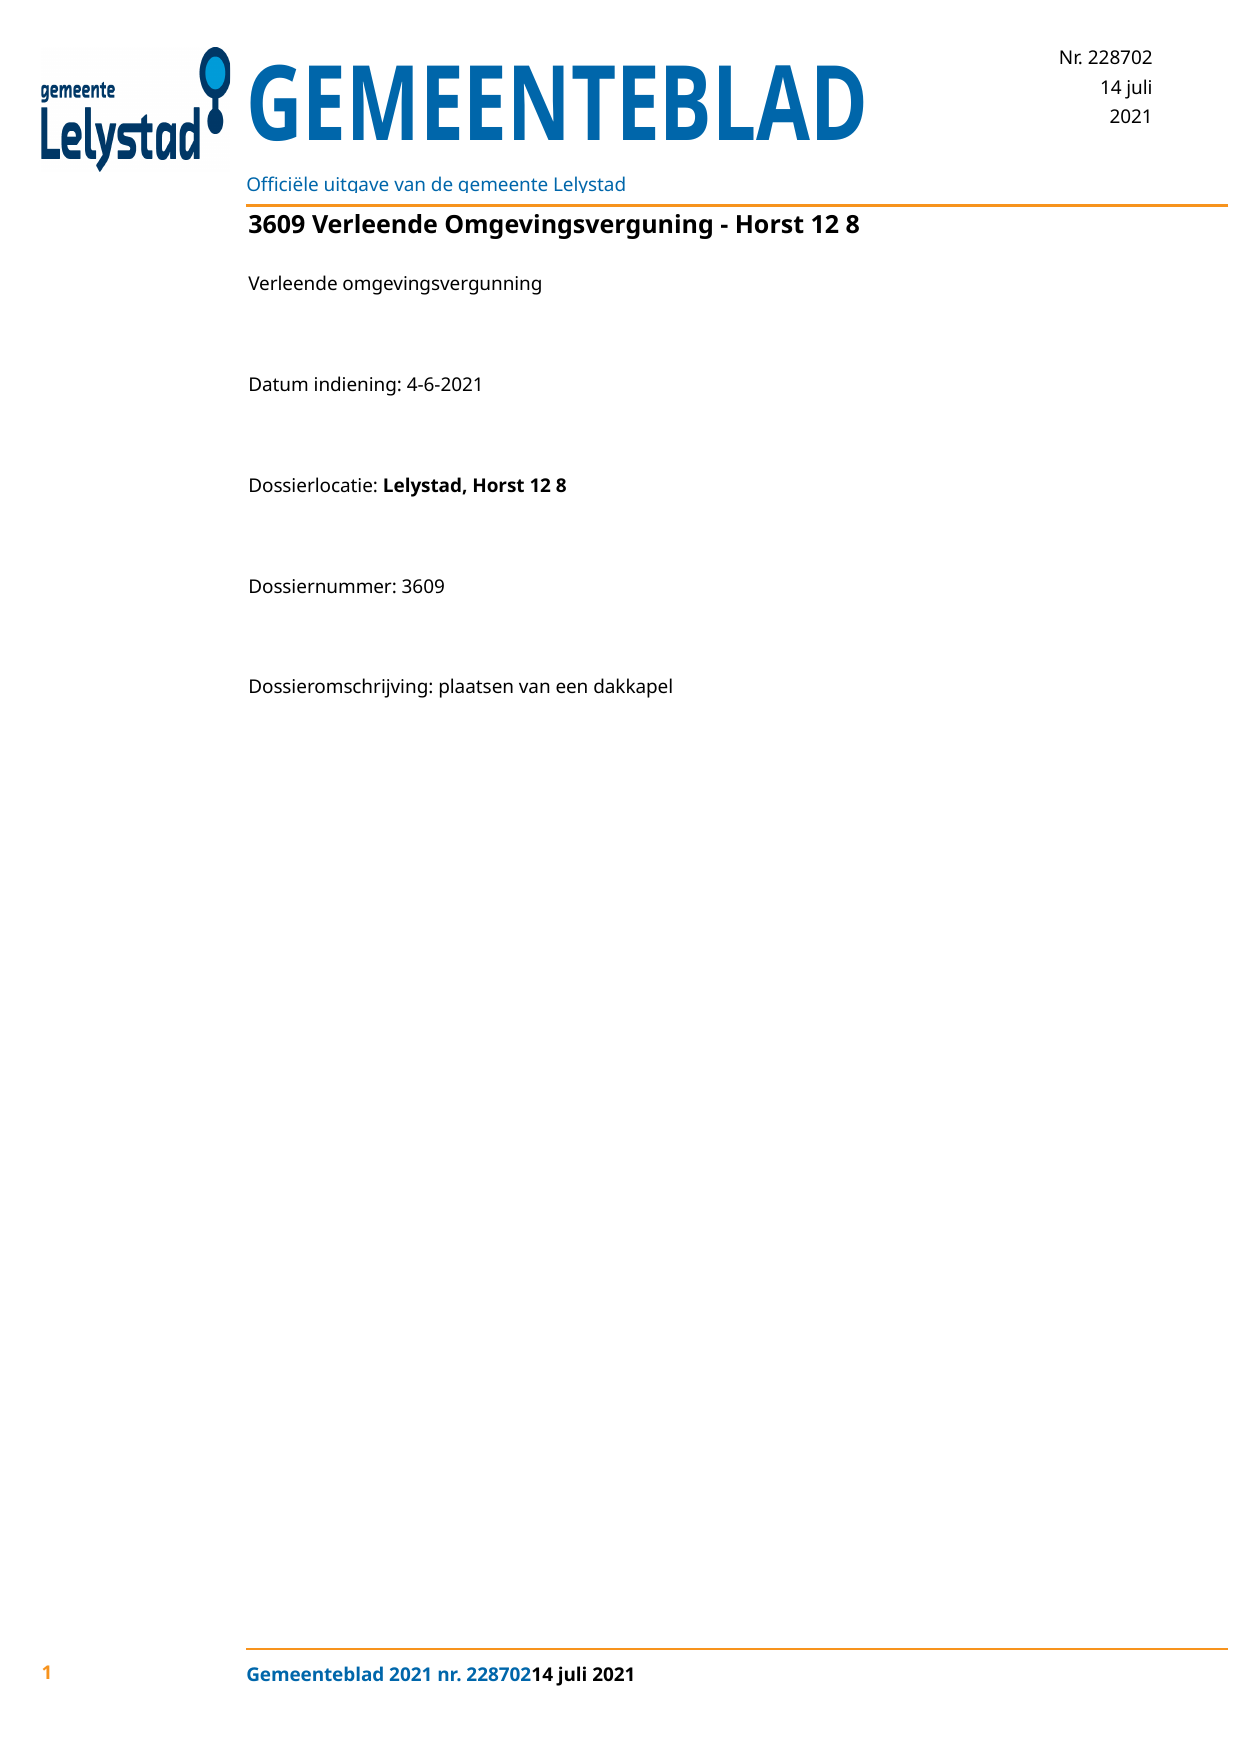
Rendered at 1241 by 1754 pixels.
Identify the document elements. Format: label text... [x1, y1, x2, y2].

text Verleende omgevingsvergunning [248, 270, 1152, 296]
text Dossierlocatie: Lelystad, Horst 12 8 [248, 472, 1152, 498]
picture [41, 47, 231, 172]
text 3609 Verleende Omgevingsverguning - Horst 12 8 [248, 207, 1152, 241]
text Dossieromschrijving: plaatsen van een dakkapel [248, 674, 1152, 699]
text Dossiernummer: 3609 [248, 573, 1152, 598]
text Datum indiening: 4-6-2021 [248, 371, 1152, 397]
